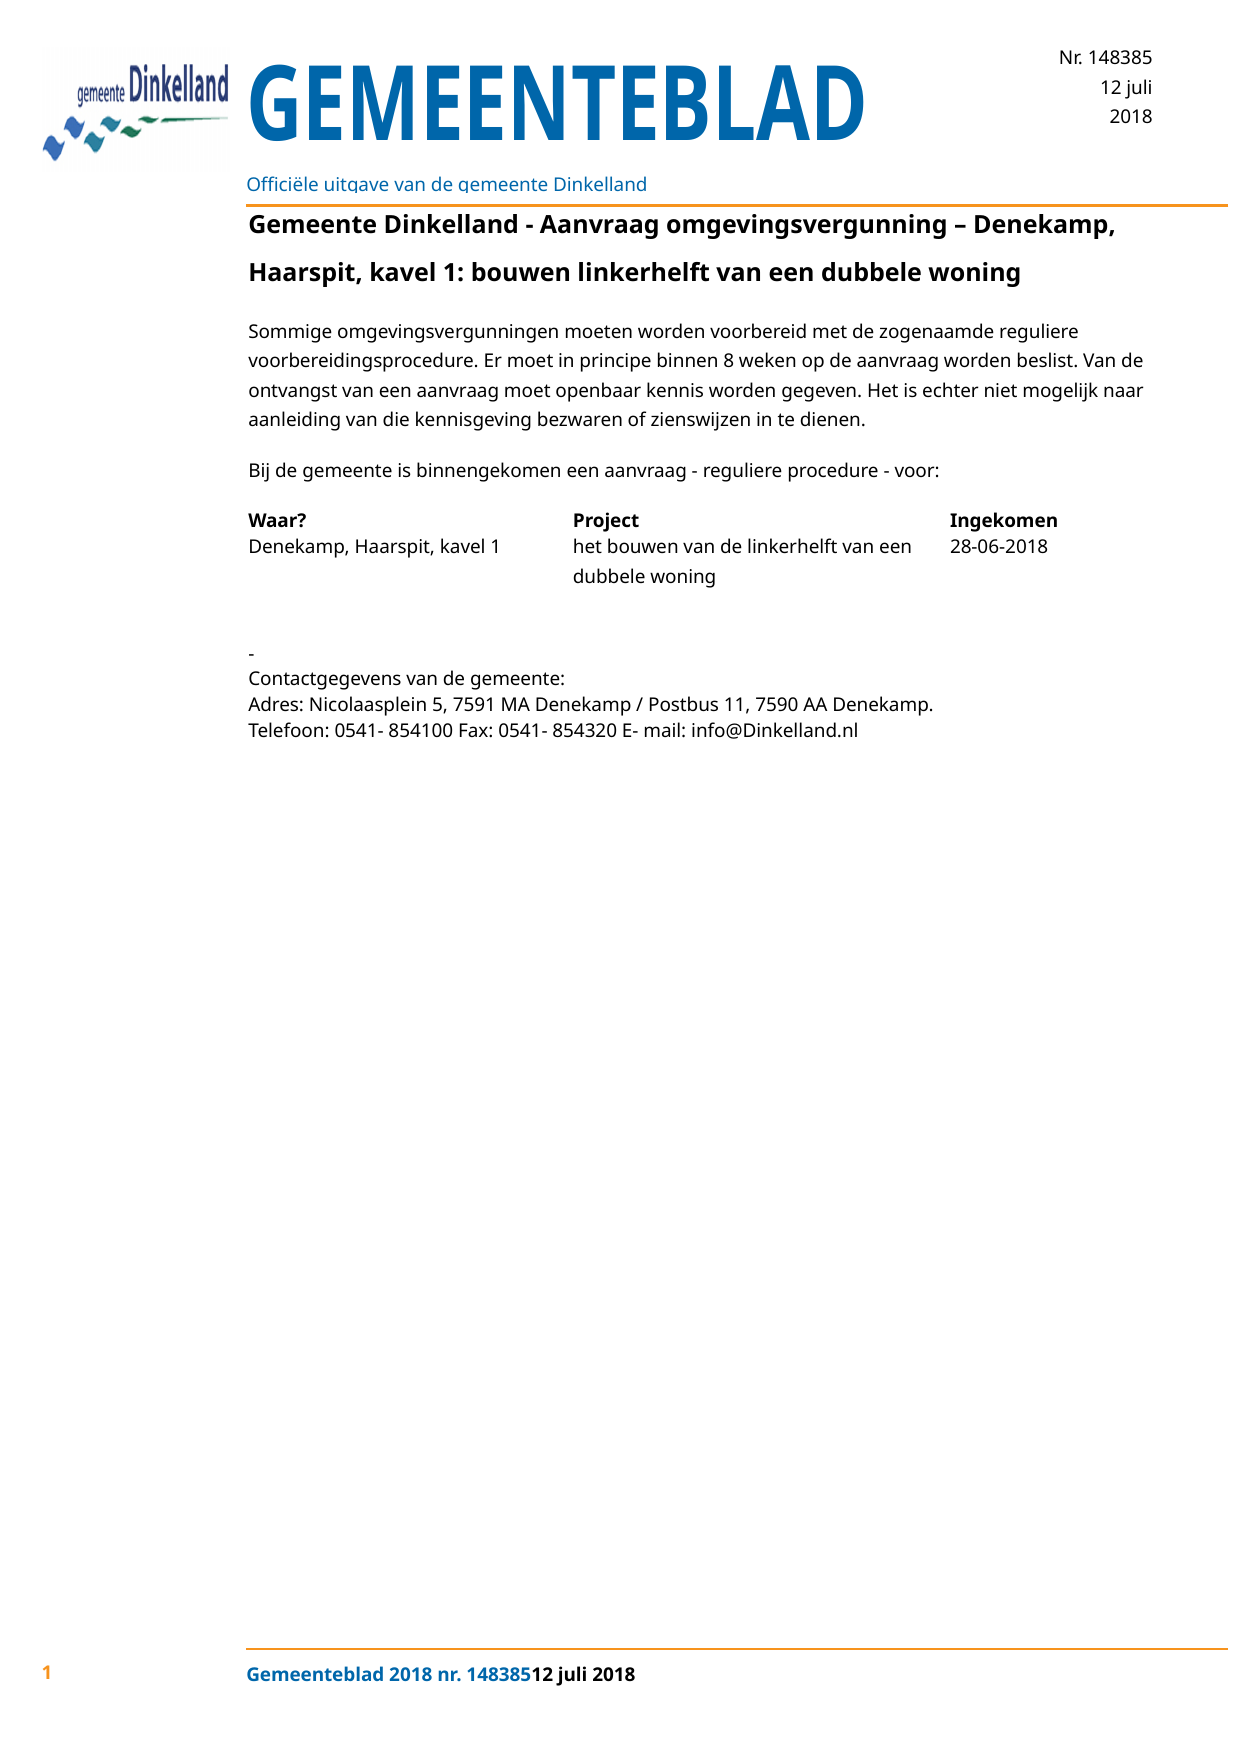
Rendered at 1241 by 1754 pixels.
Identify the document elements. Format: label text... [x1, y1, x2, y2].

table_header Project [573, 508, 950, 533]
text Telefoon: 0541- 854100 Fax: 0541- 854320 E- mail: info@Dinkelland.nl [248, 717, 1152, 743]
table_header Waar? [248, 508, 573, 533]
table_cell 28-06-2018 [950, 533, 1152, 589]
text Gemeente Dinkelland - Aanvraag omgevingsvergunning – Denekamp, Haarspit, kavel 1: bouwen linkerhelft van een dubbele woning [248, 207, 1152, 288]
text Bij de gemeente is binnengekomen een aanvraag - reguliere procedure - voor: [248, 457, 1152, 483]
text - [248, 640, 1152, 665]
text Sommige omgevingsvergunningen moeten worden voorbereid met de zogenaamde reguliere voorbereidingsprocedure. Er moet in principe binnen 8 weken op de aanvraag worden beslist. Van de ontvangst van een aanvraag moet openbaar kennis worden gegeven. Het is echter niet mogelijk naar aanleiding van die kennisgeving bezwaren of zienswijzen in te dienen. [248, 318, 1152, 432]
text Contactgegevens van de gemeente: [248, 665, 1152, 691]
text Adres: Nicolaasplein 5, 7591 MA Denekamp / Postbus 11, 7590 AA Denekamp. [248, 691, 1152, 717]
picture [41, 47, 231, 172]
table_cell Denekamp, Haarspit, kavel 1 [248, 533, 573, 589]
table_cell het bouwen van de linkerhelft van een dubbele woning [573, 533, 950, 589]
table_header Ingekomen [950, 508, 1152, 533]
